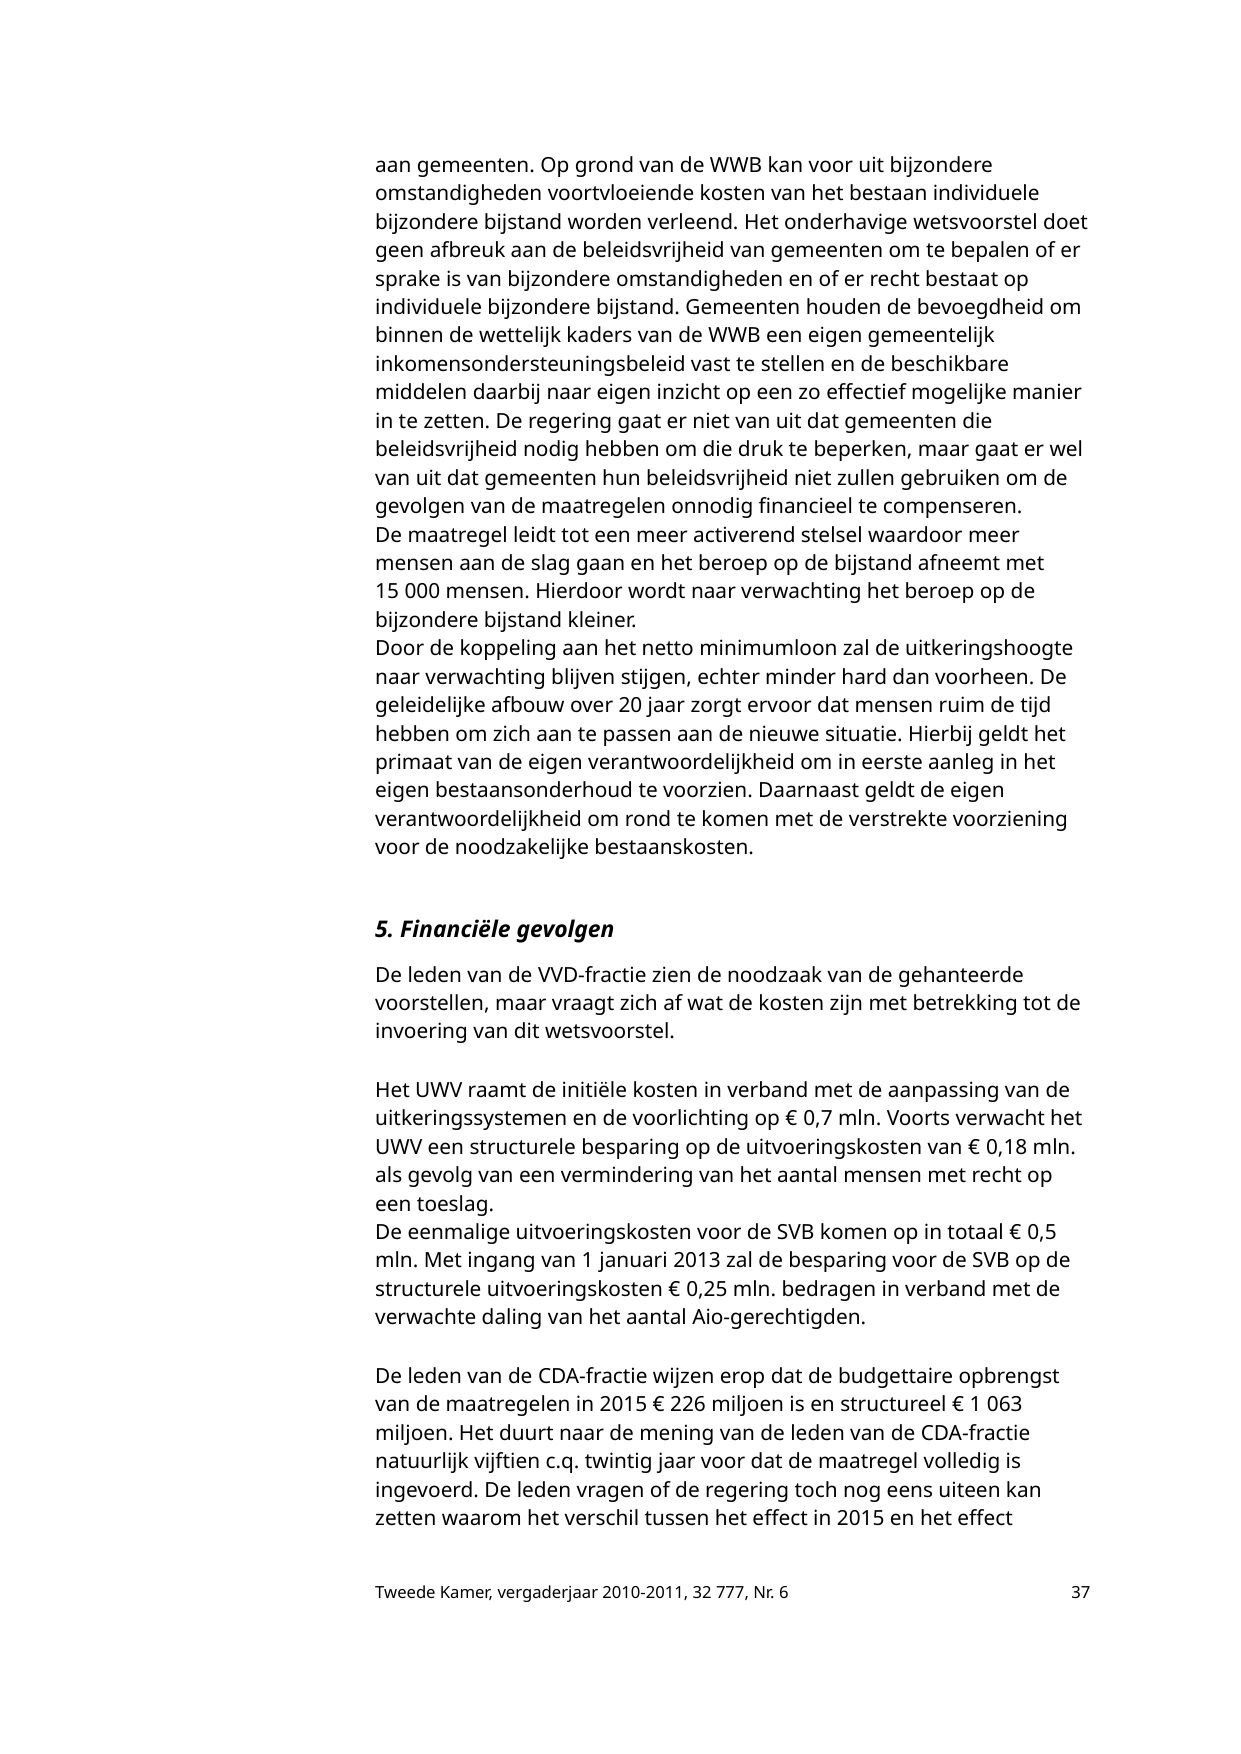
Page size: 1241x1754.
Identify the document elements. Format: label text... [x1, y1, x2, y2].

text Door de koppeling aan het netto minimumloon zal de uitkeringshoogte naar verwachting blijven stijgen, echter minder hard dan voorheen. De geleidelijke afbouw over 20 jaar zorgt ervoor dat mensen ruim de tijd hebben om zich aan te passen aan de nieuwe situatie. Hierbij geldt het primaat van de eigen verantwoordelijkheid om in eerste aanleg in het eigen bestaansonderhoud te voorzien. Daarnaast geldt de eigen verantwoordelijkheid om rond te komen met de verstrekte voorziening voor de noodzakelijke bestaanskosten. [375, 633, 1090, 861]
subtitle 5. Financiële gevolgen [375, 913, 1090, 945]
text aan gemeenten. Op grond van de WWB kan voor uit bijzondere omstandigheden voortvloeiende kosten van het bestaan individuele bijzondere bijstand worden verleend. Het onderhavige wetsvoorstel doet geen afbreuk aan de beleidsvrijheid van gemeenten om te bepalen of er sprake is van bijzondere omstandigheden en of er recht bestaat op individuele bijzondere bijstand. Gemeenten houden de bevoegdheid om binnen de wettelijk kaders van de WWB een eigen gemeentelijk inkomensondersteuningsbeleid vast te stellen en de beschikbare middelen daarbij naar eigen inzicht op een zo effectief mogelijke manier in te zetten. De regering gaat er niet van uit dat gemeenten die beleidsvrijheid nodig hebben om die druk te beperken, maar gaat er wel van uit dat gemeenten hun beleidsvrijheid niet zullen gebruiken om de gevolgen van de maatregelen onnodig financieel te compenseren. [375, 150, 1090, 520]
text Het UWV raamt de initiële kosten in verband met de aanpassing van de uitkeringssystemen en de voorlichting op € 0,7 mln. Voorts verwacht het UWV een structurele besparing op de uitvoeringskosten van € 0,18 mln. als gevolg van een vermindering van het aantal mensen met recht op een toeslag. [375, 1075, 1090, 1217]
text De maatregel leidt tot een meer activerend stelsel waardoor meer mensen aan de slag gaan en het beroep op de bijstand afneemt met 15 000 mensen. Hierdoor wordt naar verwachting het beroep op de bijzondere bijstand kleiner. [375, 520, 1090, 633]
text De eenmalige uitvoeringskosten voor de SVB komen op in totaal € 0,5 mln. Met ingang van 1 januari 2013 zal de besparing voor de SVB op de structurele uitvoeringskosten € 0,25 mln. bedragen in verband met de verwachte daling van het aantal Aio-gerechtigden. [375, 1217, 1090, 1331]
text De leden van de CDA-fractie wijzen erop dat de budgettaire opbrengst van de maatregelen in 2015 € 226 miljoen is en structureel € 1 063 miljoen. Het duurt naar de mening van de leden van de CDA-fractie natuurlijk vijftien c.q. twintig jaar voor dat de maatregel volledig is ingevoerd. De leden vragen of de regering toch nog eens uiteen kan zetten waarom het verschil tussen het effect in 2015 en het effect [375, 1361, 1090, 1532]
text De leden van de VVD-fractie zien de noodzaak van de gehanteerde voorstellen, maar vraagt zich af wat de kosten zijn met betrekking tot de invoering van dit wetsvoorstel. [375, 960, 1090, 1045]
